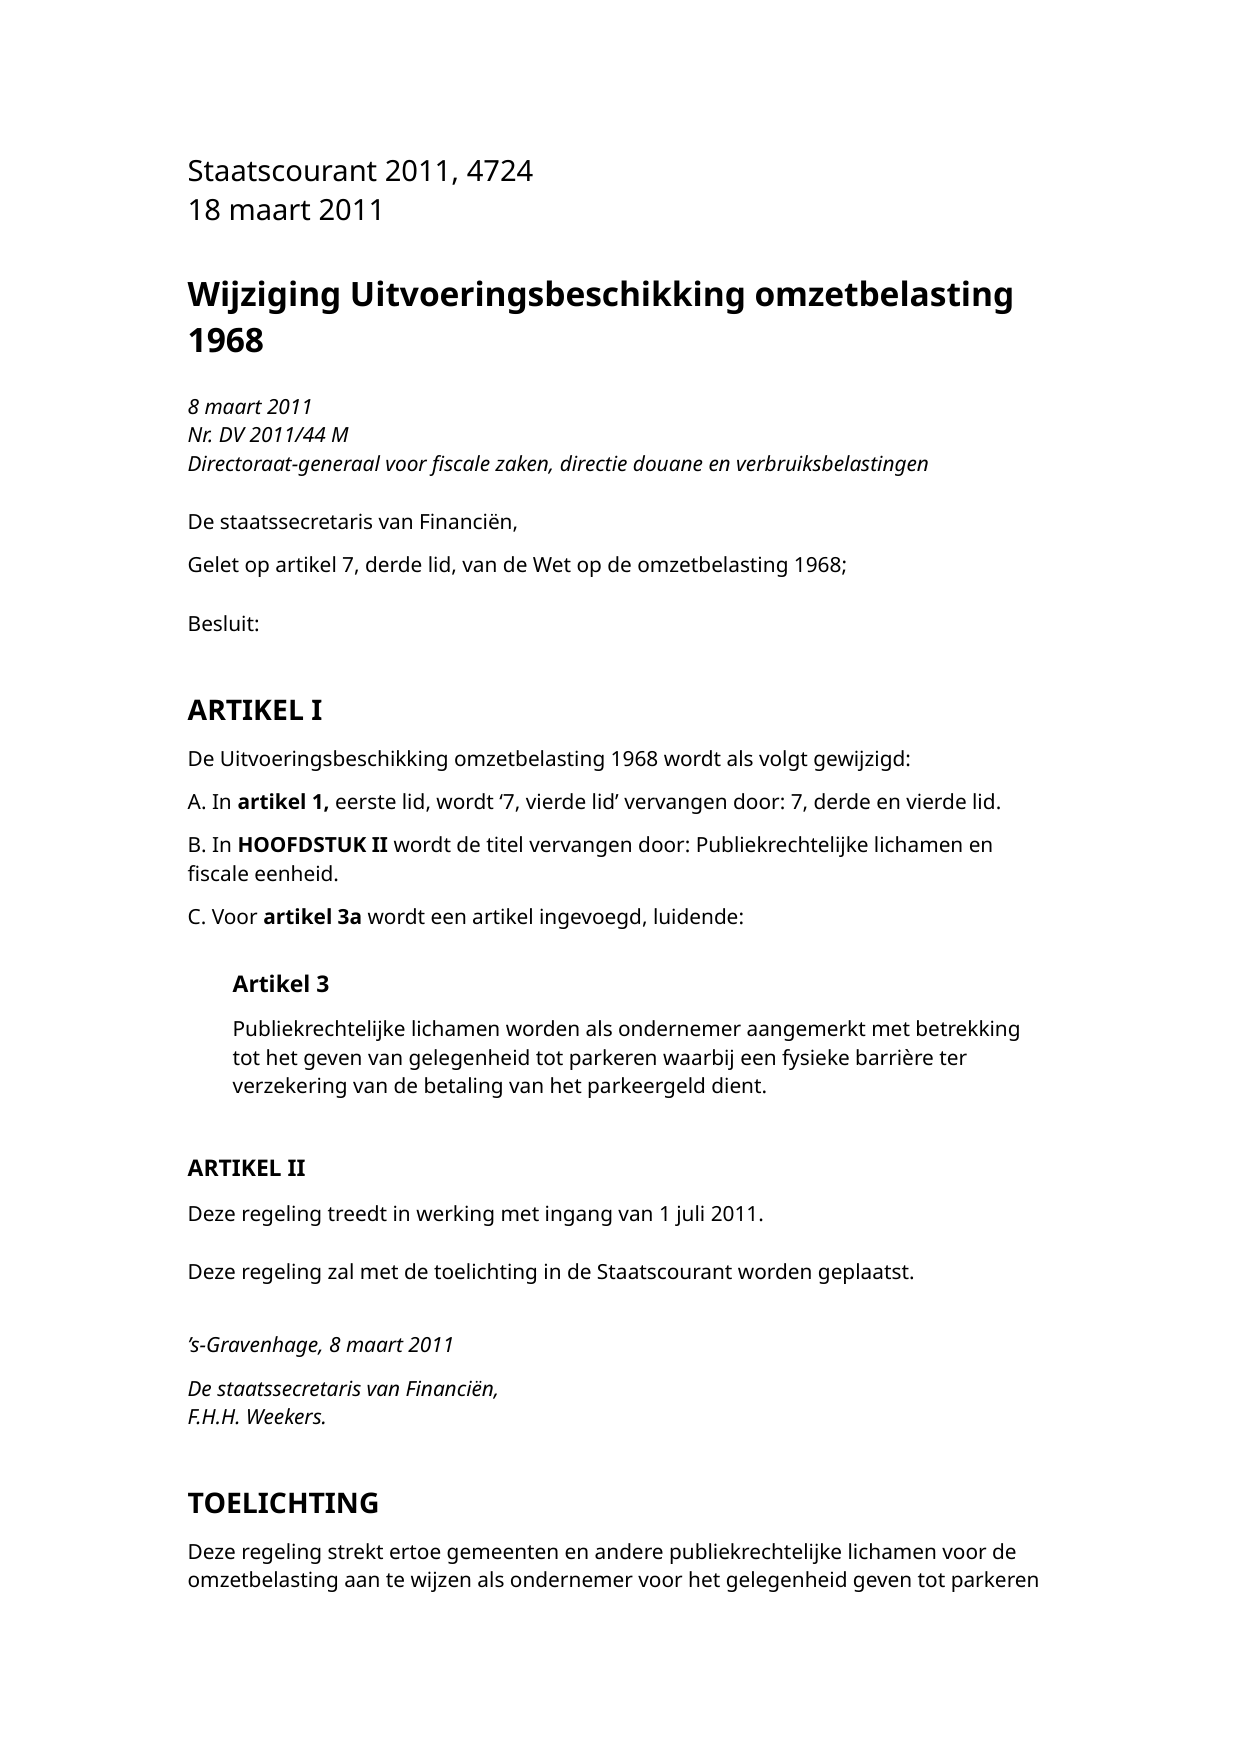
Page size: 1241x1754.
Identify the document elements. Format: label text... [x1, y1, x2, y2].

text A. In artikel 1, eerste lid, wordt ‘7, vierde lid’ vervangen door: 7, derde en vierde lid. [187, 787, 1053, 816]
text Deze regeling strekt ertoe gemeenten en andere publiekrechtelijke lichamen voor de omzetbelasting aan te wijzen als ondernemer voor het gelegenheid geven tot parkeren [187, 1537, 1053, 1594]
subtitle Wijziging Uitvoeringsbeschikking omzetbelasting 1968 [187, 271, 1053, 362]
text ’s-Gravenhage, 8 maart 2011 [187, 1331, 1053, 1359]
text Deze regeling zal met de toelichting in de Staatscourant worden geplaatst. [187, 1257, 1053, 1286]
text De staatssecretaris van Financiën, [187, 507, 1053, 536]
text Gelet op artikel 7, derde lid, van de Wet op de omzetbelasting 1968; [187, 551, 1053, 579]
subtitle Artikel 3 [232, 968, 1053, 999]
text Besluit: [187, 609, 1053, 637]
text De staatssecretaris van Financiën, [187, 1374, 1053, 1402]
subtitle ARTIKEL II [187, 1152, 1053, 1184]
text F.H.H. Weekers. [187, 1402, 1053, 1431]
text De Uitvoeringsbeschikking omzetbelasting 1968 wordt als volgt gewijzigd: [187, 744, 1053, 772]
subtitle ARTIKEL I [187, 690, 1053, 729]
text Nr. DV 2011/44 M [187, 420, 1053, 449]
text Staatscourant 2011, 4724 [187, 150, 1053, 190]
text Publiekrechtelijke lichamen worden als ondernemer aangemerkt met betrekking tot het geven van gelegenheid tot parkeren waarbij een fysieke barrière ter verzekering van de betaling van het parkeergeld dient. [232, 1014, 1053, 1100]
text 8 maart 2011 [187, 392, 1053, 420]
text Deze regeling treedt in werking met ingang van 1 juli 2011. [187, 1199, 1053, 1227]
subtitle TOELICHTING [187, 1483, 1053, 1522]
text B. In HOOFDSTUK II wordt de titel vervangen door: Publiekrechtelijke lichamen en fiscale eenheid. [187, 831, 1053, 887]
text C. Voor artikel 3a wordt een artikel ingevoegd, luidende: [187, 902, 1053, 931]
text Directoraat-generaal voor fiscale zaken, directie douane en verbruiksbelastingen [187, 449, 1053, 477]
text 18 maart 2011 [187, 190, 1053, 229]
